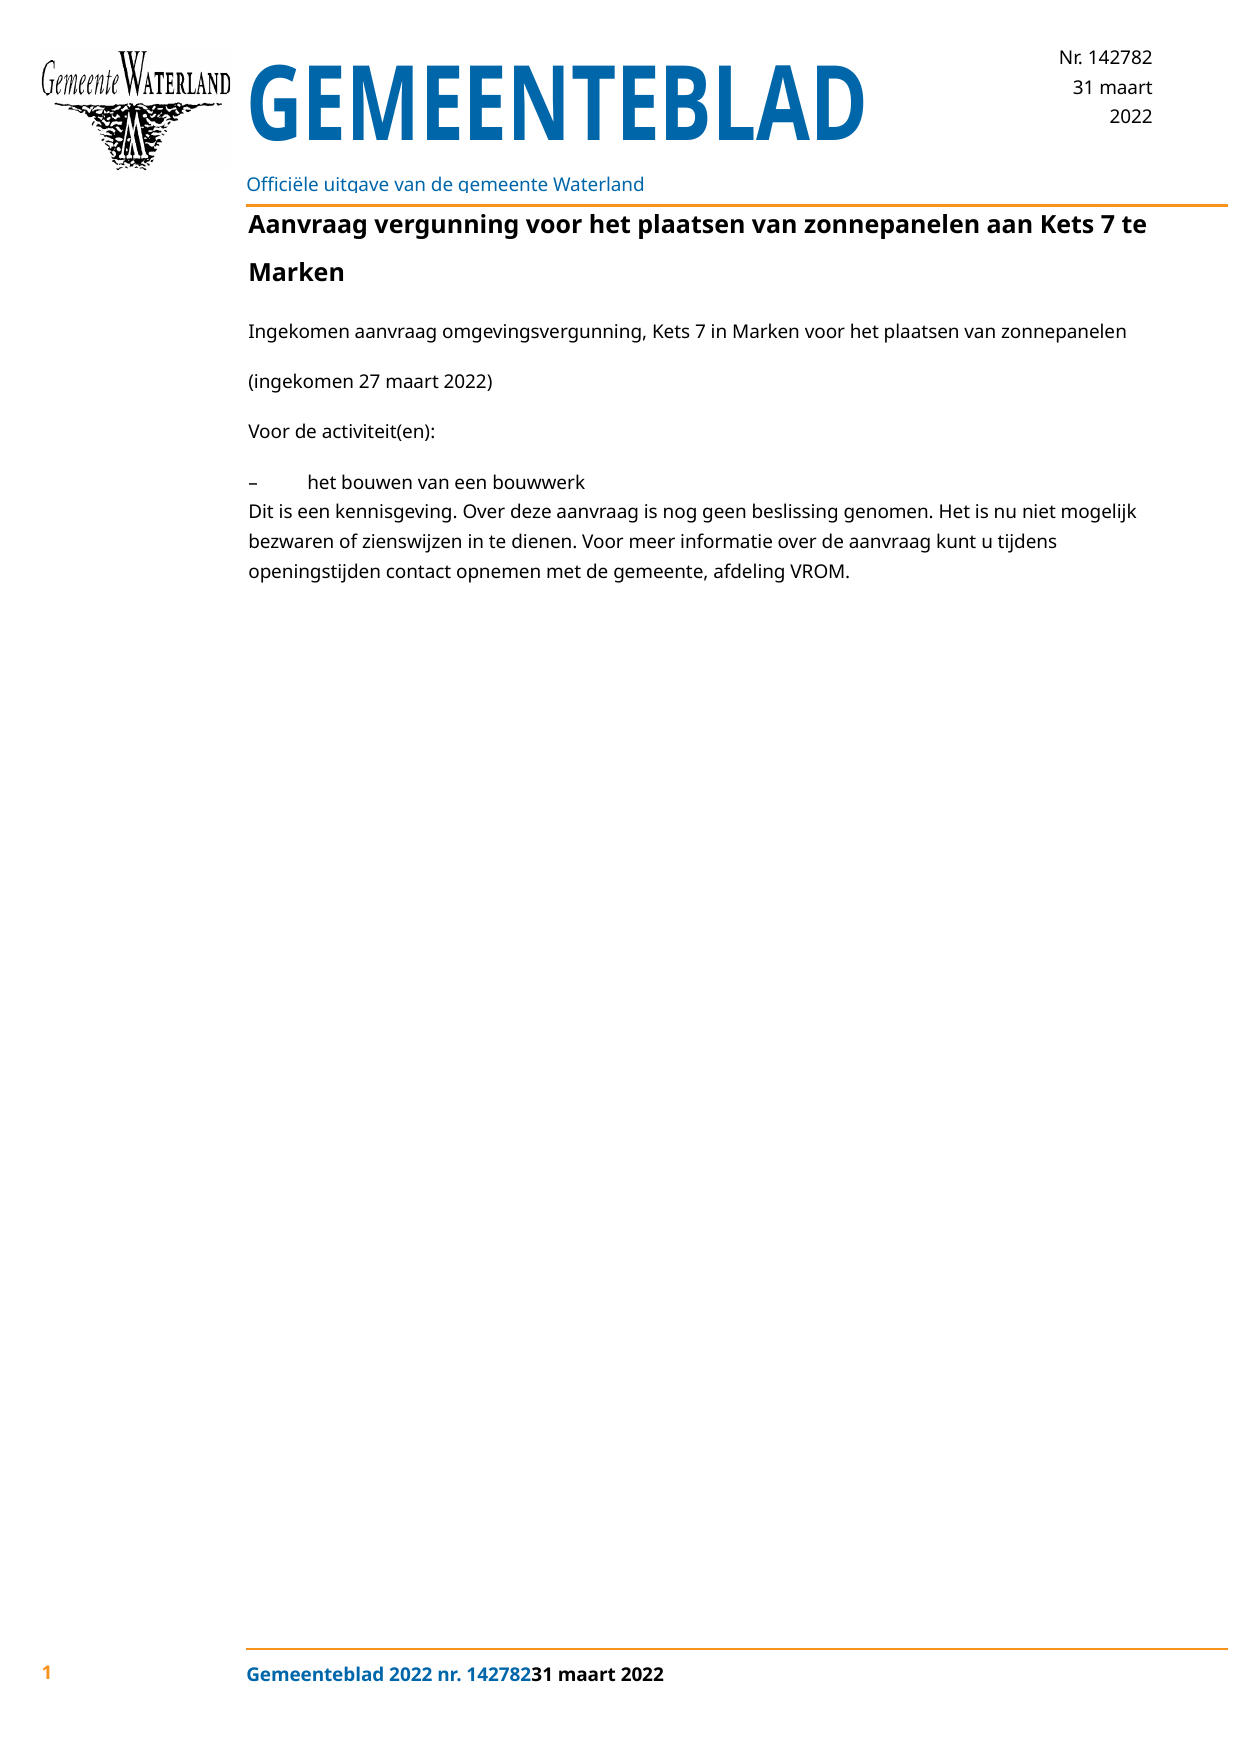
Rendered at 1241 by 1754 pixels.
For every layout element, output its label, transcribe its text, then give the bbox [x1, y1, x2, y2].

text Voor de activiteit(en): [248, 419, 1152, 444]
text (ingekomen 27 maart 2022) [248, 368, 1152, 394]
list het bouwen van een bouwwerk [248, 469, 1152, 495]
text Aanvraag vergunning voor het plaatsen van zonnepanelen aan Kets 7 te Marken [248, 207, 1152, 288]
picture [41, 47, 231, 172]
text Dit is een kennisgeving. Over deze aanvraag is nog geen beslissing genomen. Het is nu niet mogelijk bezwaren of zienswijzen in te dienen. Voor meer informatie over de aanvraag kunt u tijdens openingstijden contact opnemen met de gemeente, afdeling VROM. [248, 499, 1152, 584]
text Ingekomen aanvraag omgevingsvergunning, Kets 7 in Marken voor het plaatsen van zonnepanelen [248, 318, 1152, 344]
